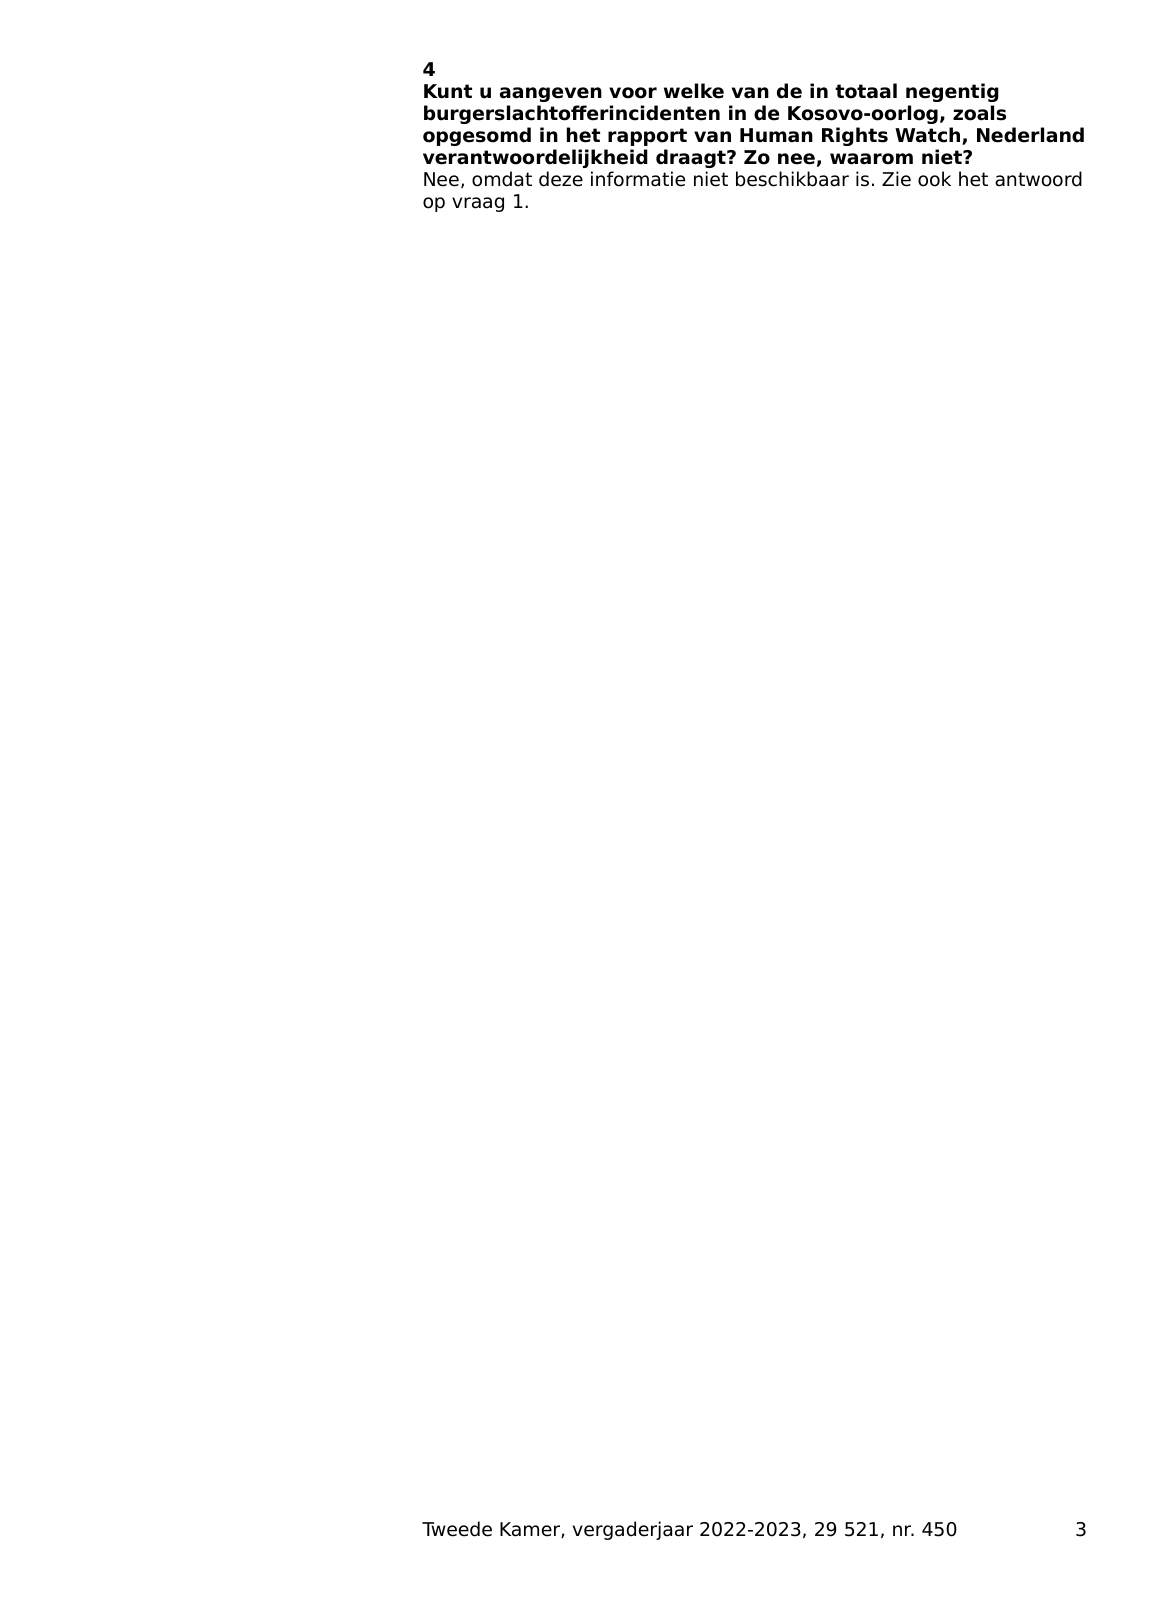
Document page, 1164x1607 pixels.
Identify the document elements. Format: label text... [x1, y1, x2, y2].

text Nee, omdat deze informatie niet beschikbaar is. Zie ook het antwoord op vraag 1. [422, 169, 1087, 213]
text Kunt u aangeven voor welke van de in totaal negentig burgerslachtofferincidenten in de Kosovo-oorlog, zoals opgesomd in het rapport van Human Rights Watch, Nederland verantwoordelijkheid draagt? Zo nee, waarom niet? [422, 81, 1087, 169]
text 4 [422, 59, 1087, 81]
